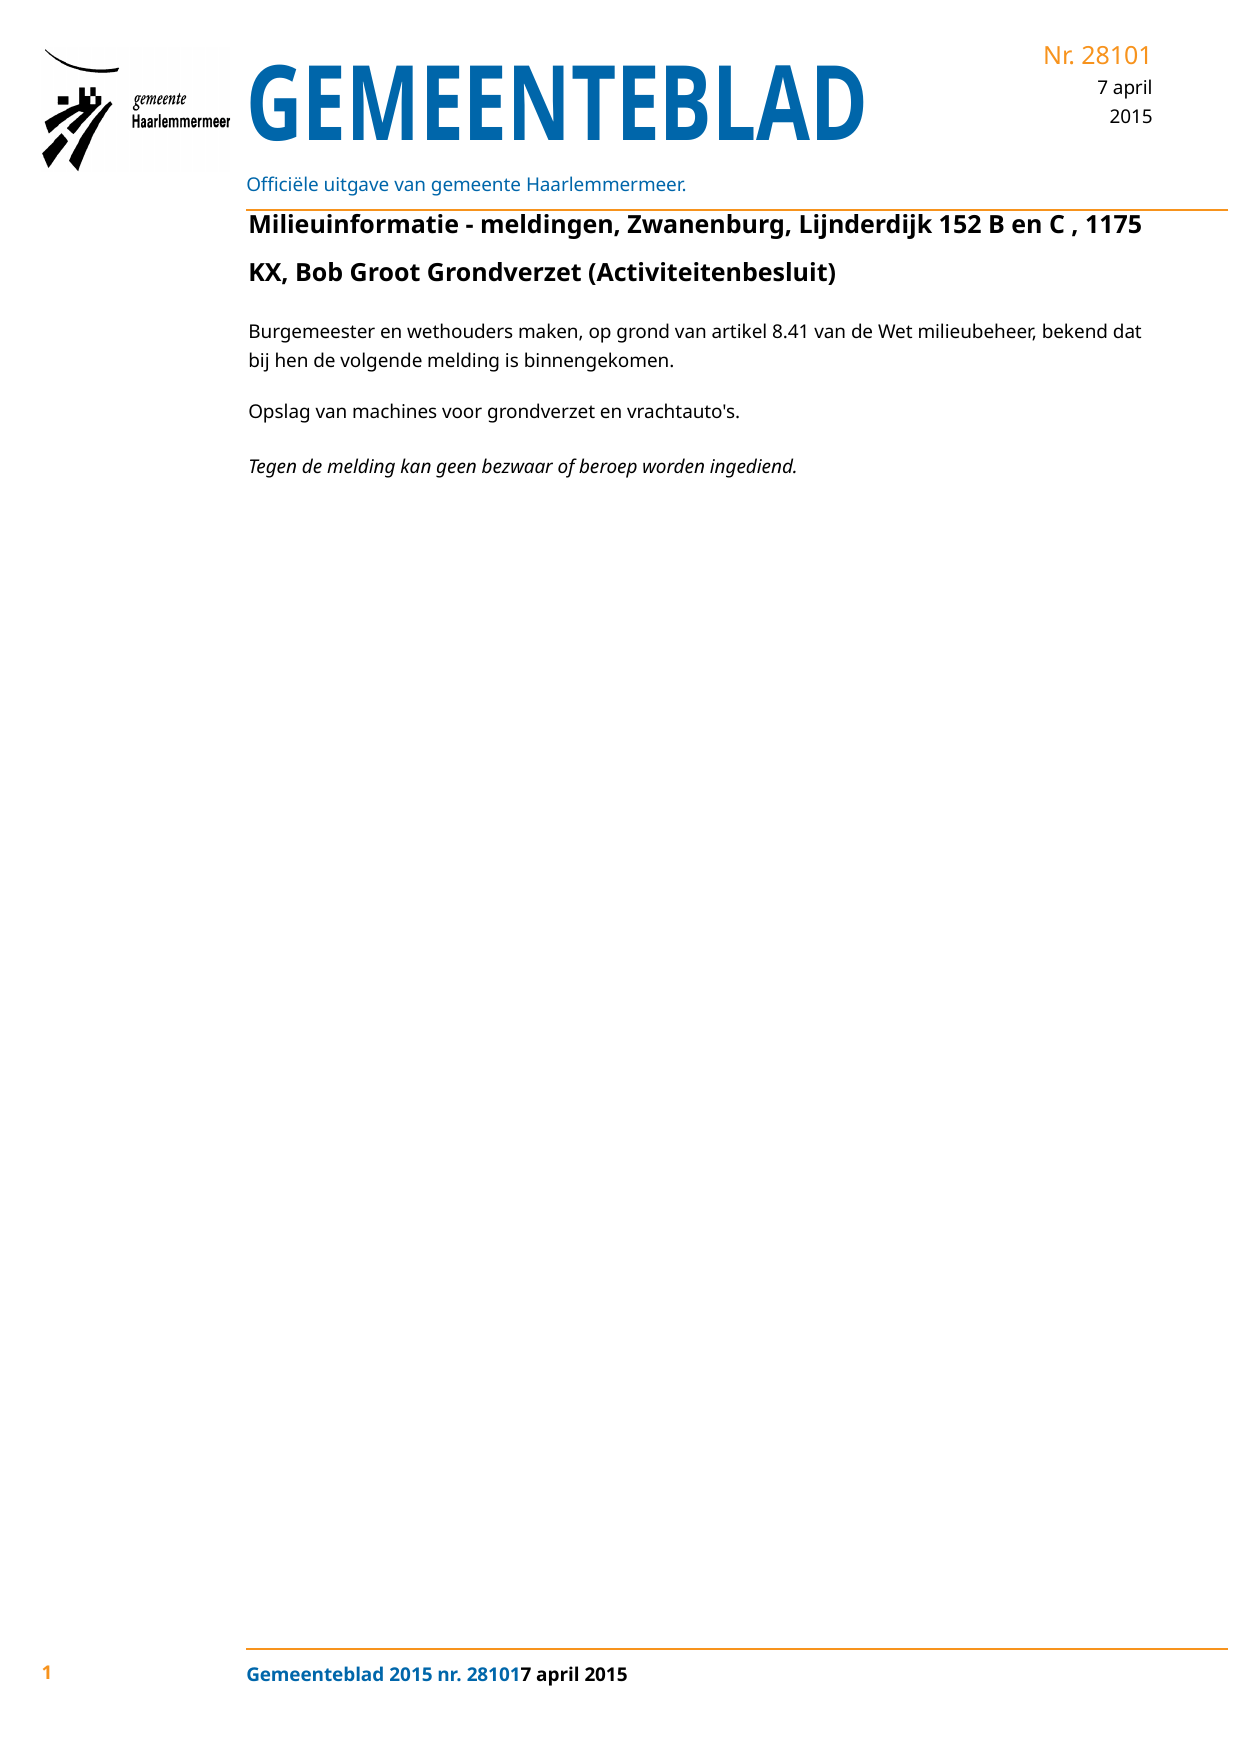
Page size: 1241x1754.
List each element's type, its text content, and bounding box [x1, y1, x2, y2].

text Opslag van machines voor grondverzet en vrachtauto's. [248, 398, 1152, 424]
text Tegen de melding kan geen bezwaar of beroep worden ingediend. [248, 453, 1152, 479]
picture [41, 47, 231, 172]
text Burgemeester en wethouders maken, op grond van artikel 8.41 van de Wet milieubeheer, bekend dat bij hen de volgende melding is binnengekomen. [248, 318, 1152, 373]
text Milieuinformatie - meldingen, Zwanenburg, Lijnderdijk 152 B en C , 1175 KX, Bob Groot Grondverzet (Activiteitenbesluit) [248, 211, 1152, 288]
